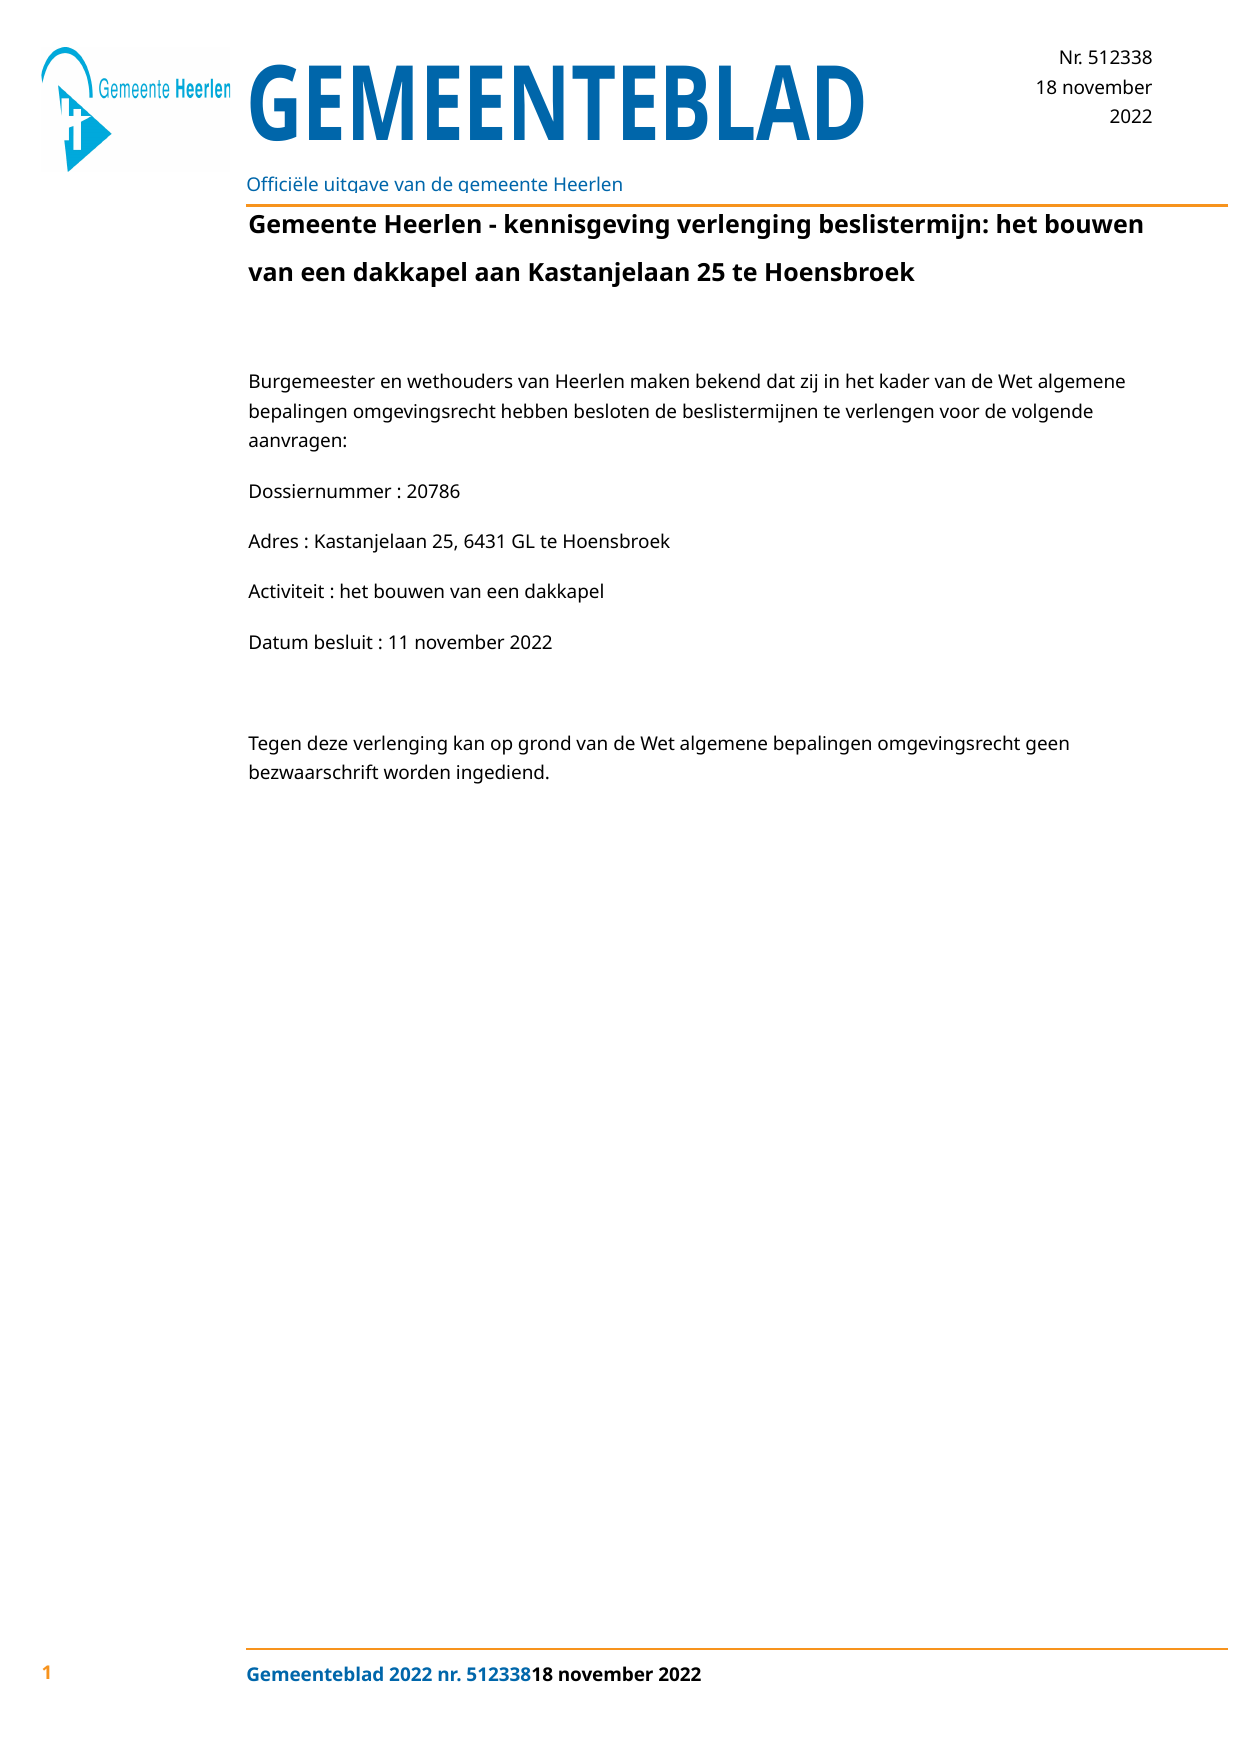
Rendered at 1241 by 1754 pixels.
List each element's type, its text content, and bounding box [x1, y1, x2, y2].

text Datum besluit : 11 november 2022 [248, 629, 1152, 655]
text Adres : Kastanjelaan 25, 6431 GL te Hoensbroek [248, 528, 1152, 554]
text Gemeente Heerlen - kennisgeving verlenging beslistermijn: het bouwen van een dakkapel aan Kastanjelaan 25 te Hoensbroek [248, 207, 1152, 288]
picture [41, 47, 59, 70]
text Activiteit : het bouwen van een dakkapel [248, 579, 1152, 604]
text Tegen deze verlenging kan op grond van de Wet algemene bepalingen omgevingsrecht geen bezwaarschrift worden ingediend. [248, 730, 1152, 785]
text Burgemeester en wethouders van Heerlen maken bekend dat zij in het kader van de Wet algemene bepalingen omgevingsrecht hebben besloten de beslistermijnen te verlengen voor de volgende aanvragen: [248, 368, 1152, 453]
text Dossiernummer : 20786 [248, 478, 1152, 504]
picture [41, 47, 231, 172]
